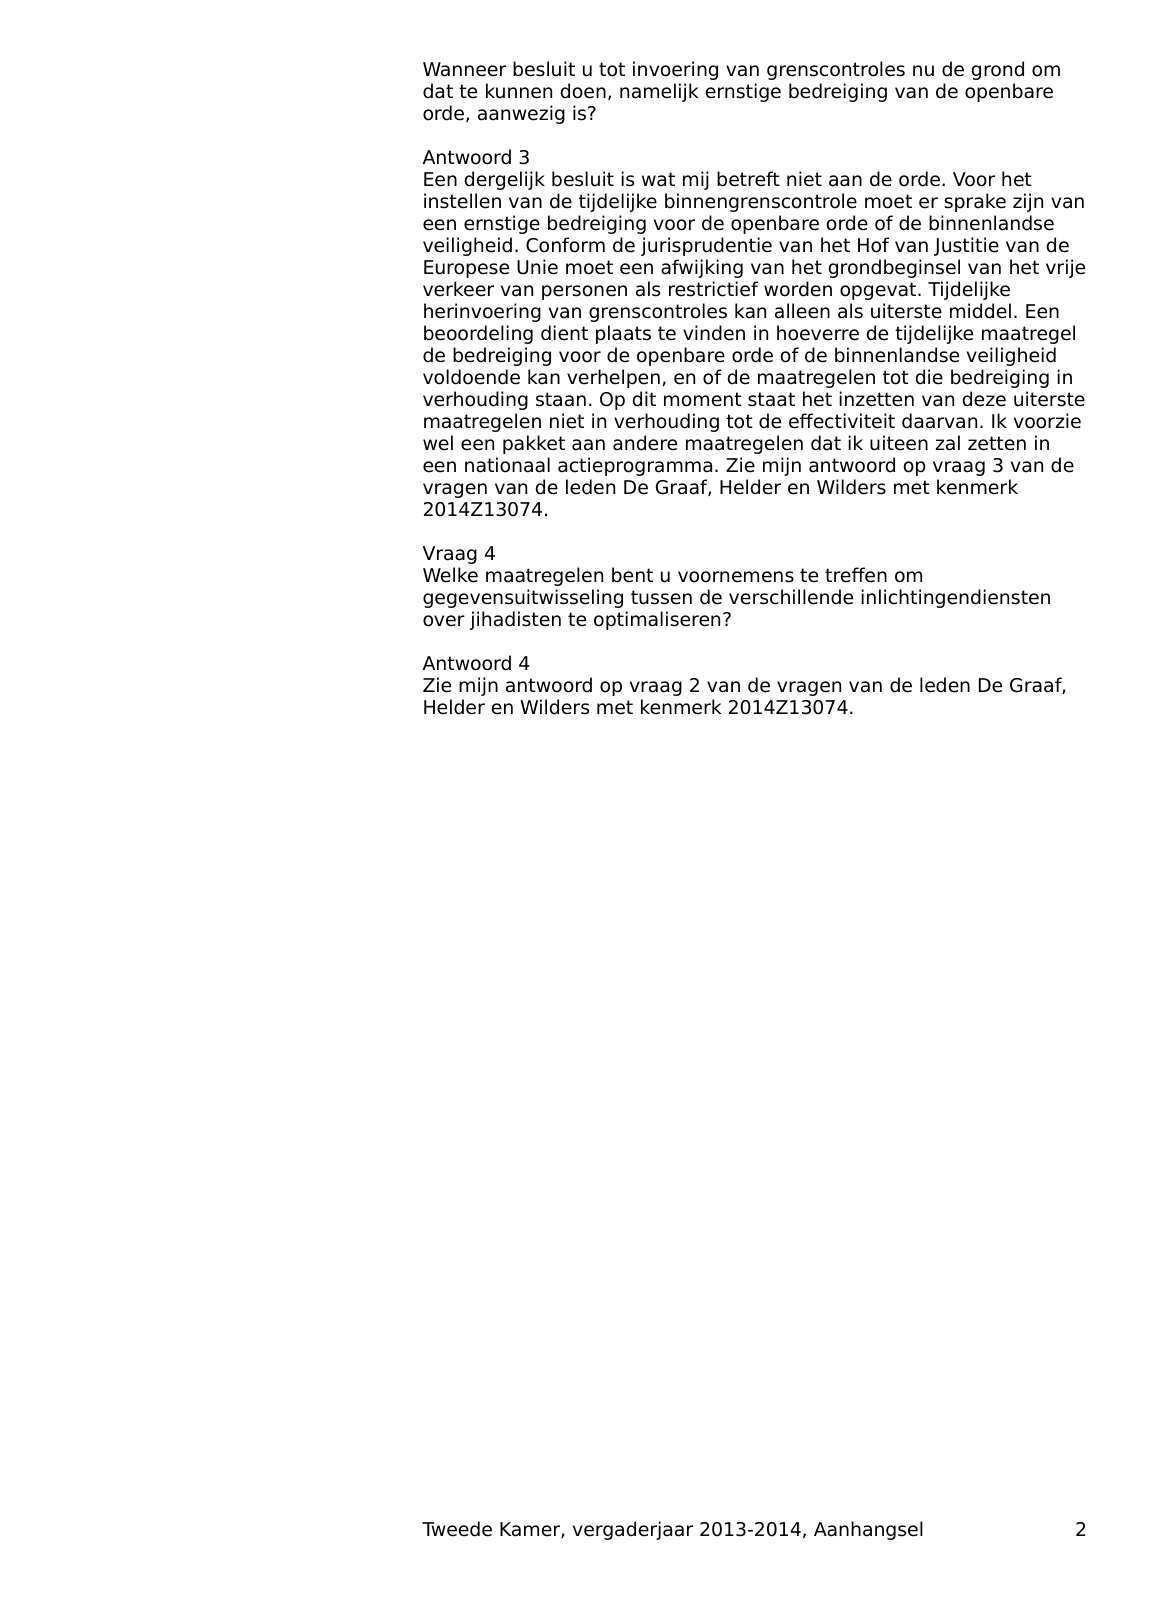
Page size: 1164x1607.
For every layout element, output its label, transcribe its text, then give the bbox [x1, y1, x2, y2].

text Zie mijn antwoord op vraag 2 van de vragen van de leden De Graaf, Helder en Wilders met kenmerk 2014Z13074. [422, 675, 1087, 719]
text Welke maatregelen bent u voornemens te treffen om gegevensuitwisseling tussen de verschillende inlichtingendiensten over jihadisten te optimaliseren? [422, 565, 1087, 631]
text Vraag 4 [422, 543, 1087, 565]
text Antwoord 4 [422, 653, 1087, 675]
text Antwoord 3 [422, 147, 1087, 169]
text Wanneer besluit u tot invoering van grenscontroles nu de grond om dat te kunnen doen, namelijk ernstige bedreiging van de openbare orde, aanwezig is? [422, 59, 1087, 125]
text Een dergelijk besluit is wat mij betreft niet aan de orde. Voor het instellen van de tijdelijke binnengrenscontrole moet er sprake zijn van een ernstige bedreiging voor de openbare orde of de binnenlandse veiligheid. Conform de jurisprudentie van het Hof van Justitie van de Europese Unie moet een afwijking van het grondbeginsel van het vrije verkeer van personen als restrictief worden opgevat. Tijdelijke herinvoering van grenscontroles kan alleen als uiterste middel. Een beoordeling dient plaats te vinden in hoeverre de tijdelijke maatregel de bedreiging voor de openbare orde of de binnenlandse veiligheid voldoende kan verhelpen, en of de maatregelen tot die bedreiging in verhouding staan. Op dit moment staat het inzetten van deze uiterste maatregelen niet in verhouding tot de effectiviteit daarvan. Ik voorzie wel een pakket aan andere maatregelen dat ik uiteen zal zetten in een nationaal actieprogramma. Zie mijn antwoord op vraag 3 van de vragen van de leden De Graaf, Helder en Wilders met kenmerk 2014Z13074. [422, 169, 1087, 521]
